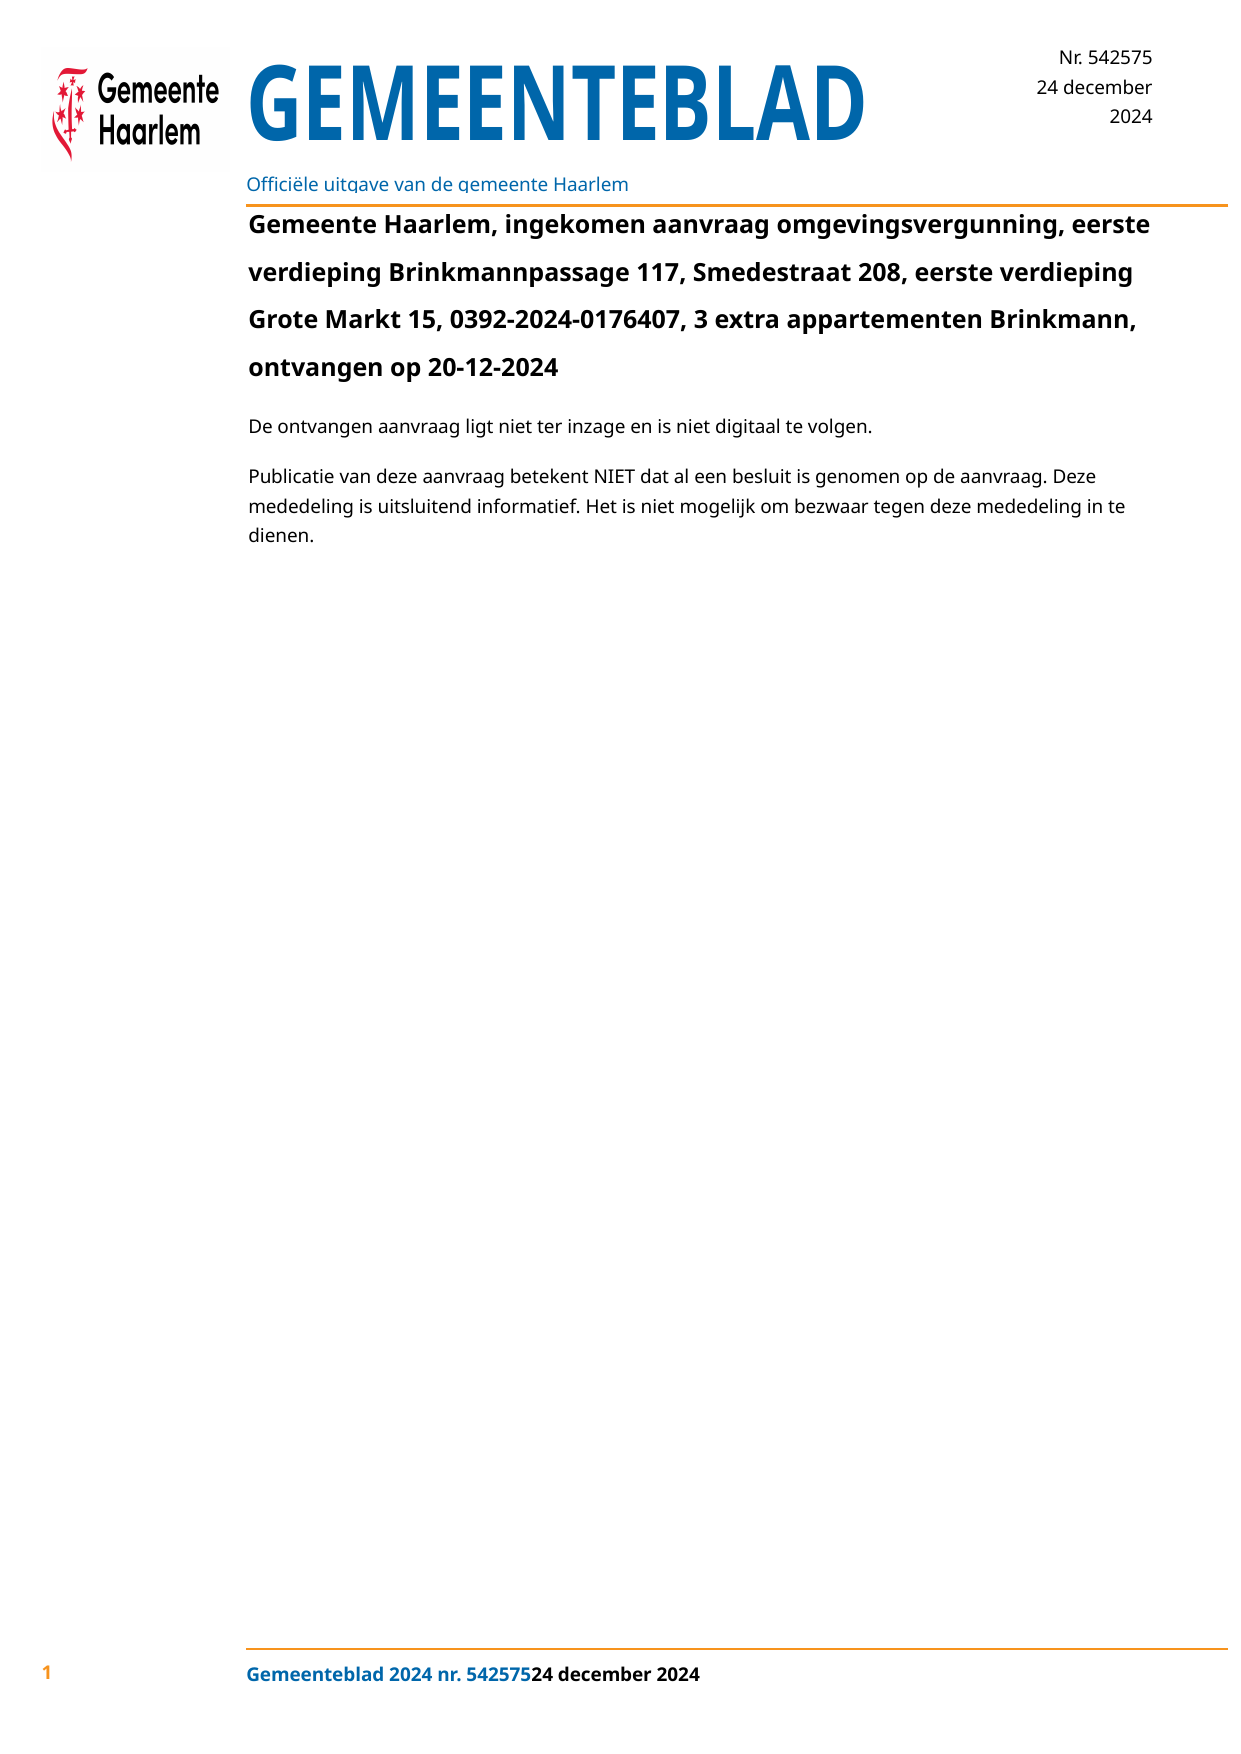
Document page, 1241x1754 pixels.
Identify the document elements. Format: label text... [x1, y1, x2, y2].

picture [41, 47, 231, 172]
text Publicatie van deze aanvraag betekent NIET dat al een besluit is genomen op de aanvraag. Deze mededeling is uitsluitend informatief. Het is niet mogelijk om bezwaar tegen deze mededeling in te dienen. [248, 463, 1152, 548]
text De ontvangen aanvraag ligt niet ter inzage en is niet digitaal te volgen. [248, 413, 1152, 439]
text Gemeente Haarlem, ingekomen aanvraag omgevingsvergunning, eerste verdieping Brinkmannpassage 117, Smedestraat 208, eerste verdieping Grote Markt 15, 0392-2024-0176407, 3 extra appartementen Brinkmann, ontvangen op 20-12-2024 [248, 207, 1152, 384]
